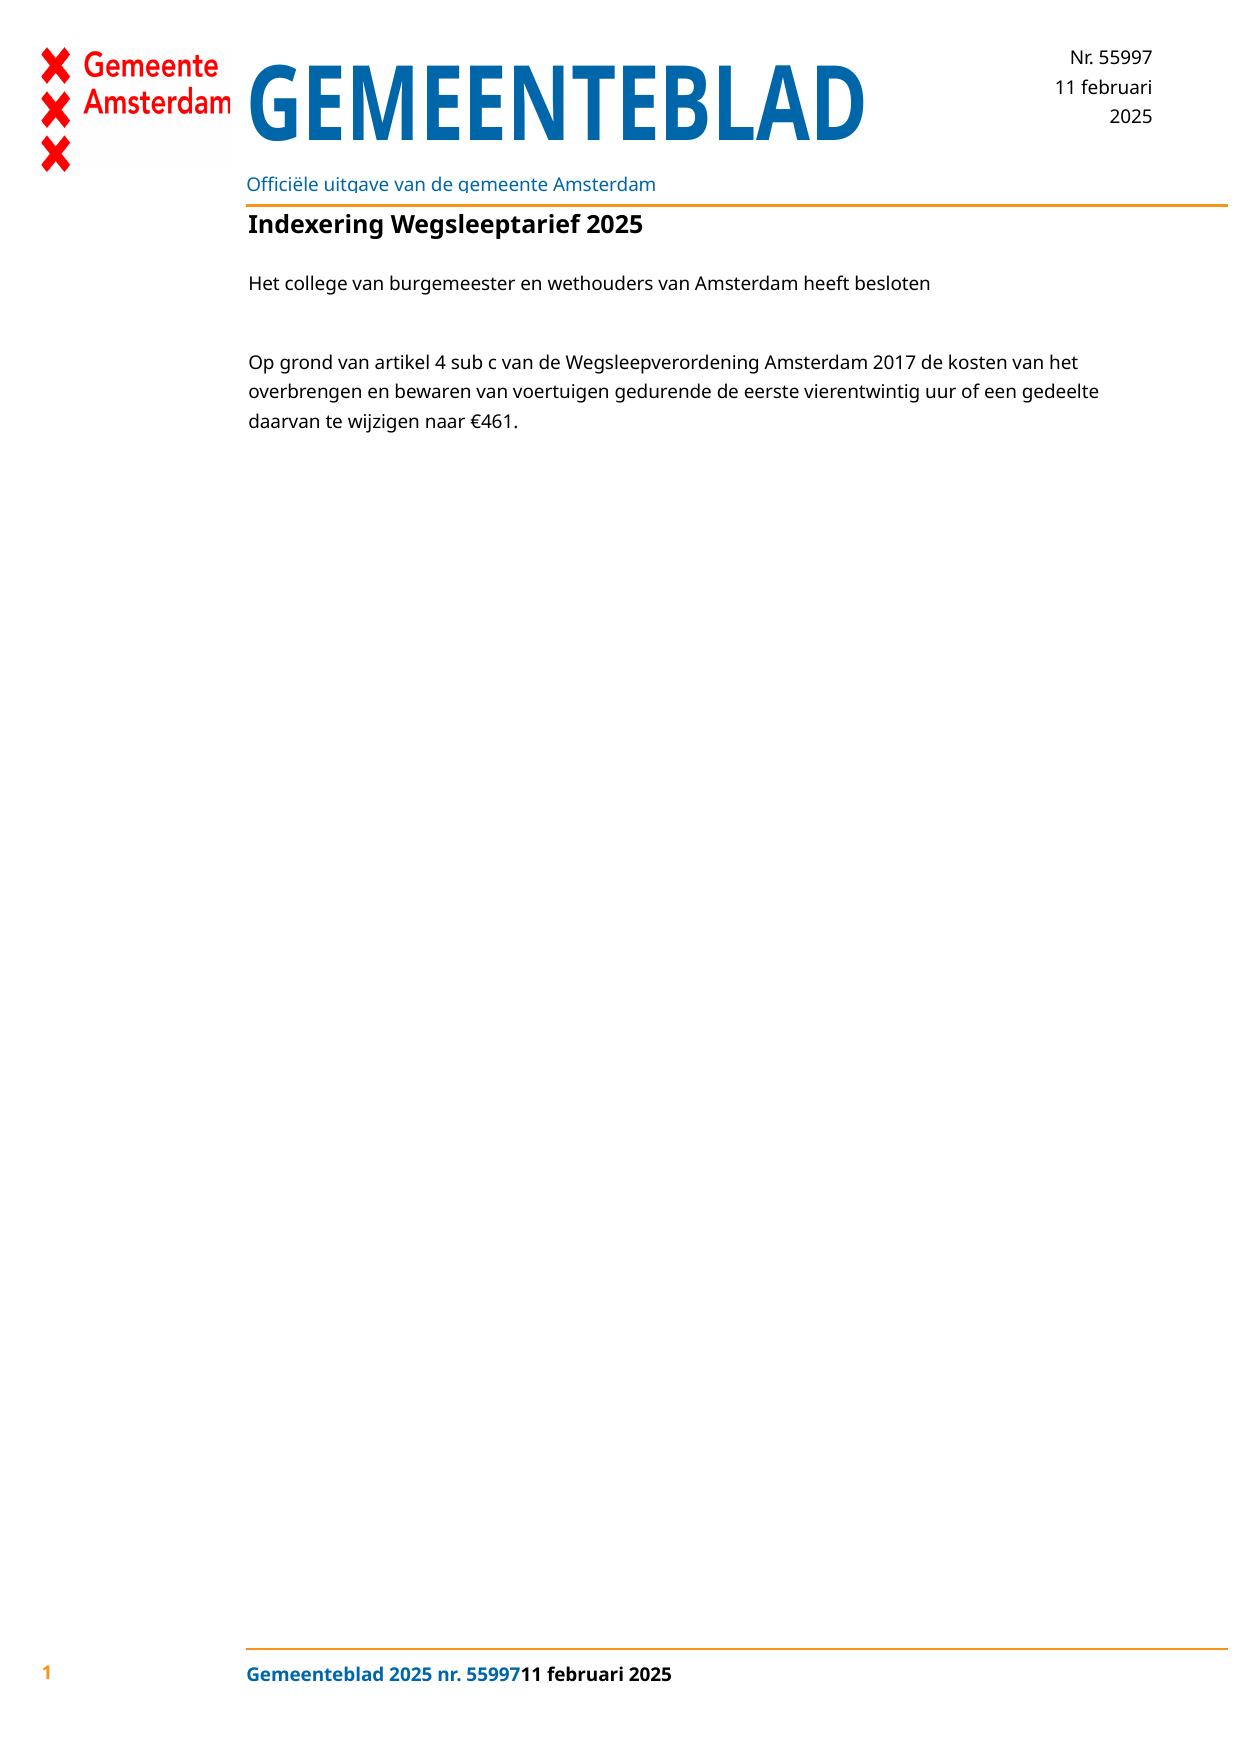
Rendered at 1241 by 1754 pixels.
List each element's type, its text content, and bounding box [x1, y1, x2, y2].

text Op grond van artikel 4 sub c van de Wegsleepverordening Amsterdam 2017 de kosten van het overbrengen en bewaren van voertuigen gedurende de eerste vierentwintig uur of een gedeelte daarvan te wijzigen naar €461. [248, 349, 1152, 434]
picture [41, 47, 231, 172]
text Het college van burgemeester en wethouders van Amsterdam heeft besloten [248, 270, 1152, 296]
text Indexering Wegsleeptarief 2025 [248, 207, 1152, 241]
